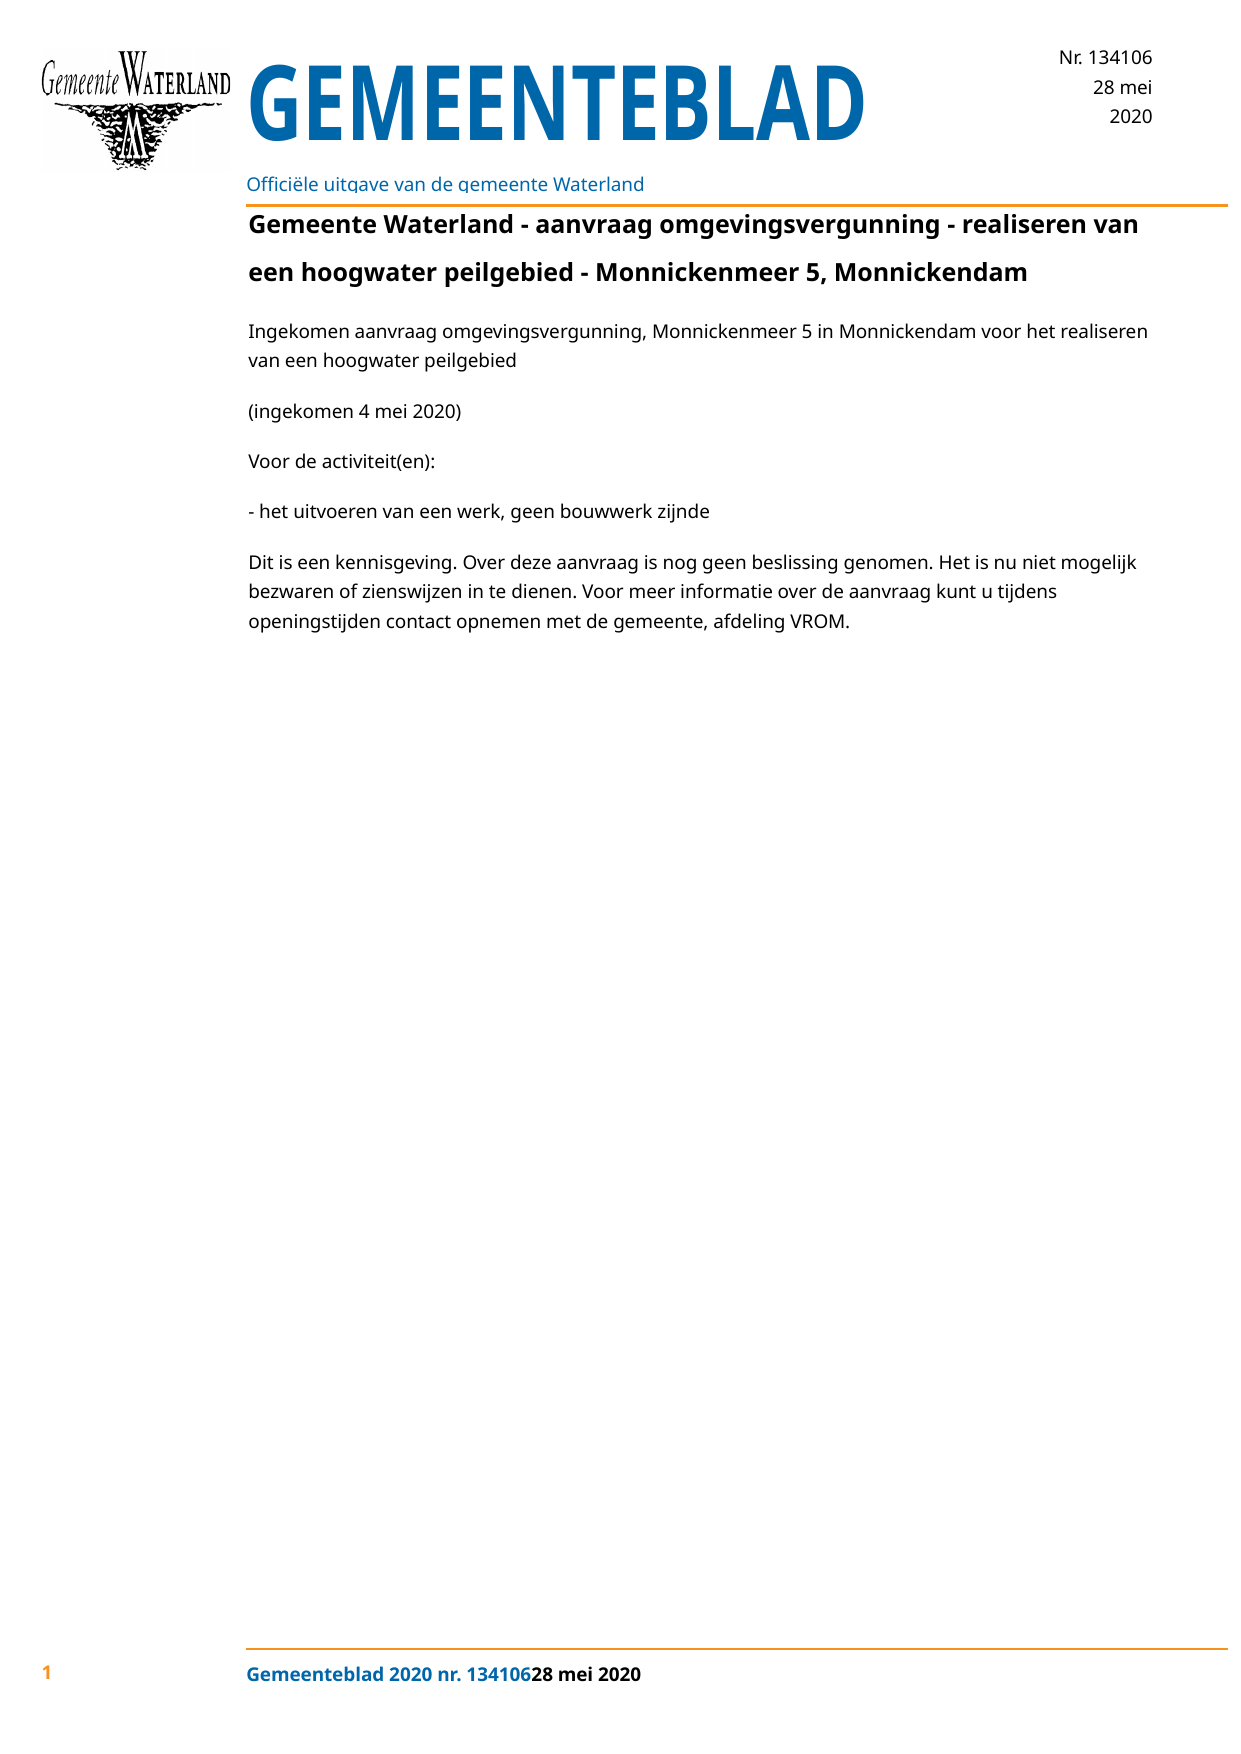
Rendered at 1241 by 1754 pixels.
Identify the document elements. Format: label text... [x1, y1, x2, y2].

text Ingekomen aanvraag omgevingsvergunning, Monnickenmeer 5 in Monnickendam voor het realiseren van een hoogwater peilgebied [248, 318, 1152, 373]
text - het uitvoeren van een werk, geen bouwwerk zijnde [248, 499, 1152, 524]
text Dit is een kennisgeving. Over deze aanvraag is nog geen beslissing genomen. Het is nu niet mogelijk bezwaren of zienswijzen in te dienen. Voor meer informatie over de aanvraag kunt u tijdens openingstijden contact opnemen met de gemeente, afdeling VROM. [248, 549, 1152, 634]
picture [41, 47, 231, 172]
text Gemeente Waterland - aanvraag omgevingsvergunning - realiseren van een hoogwater peilgebied - Monnickenmeer 5, Monnickendam [248, 207, 1152, 288]
text (ingekomen 4 mei 2020) [248, 398, 1152, 424]
text Voor de activiteit(en): [248, 448, 1152, 474]
